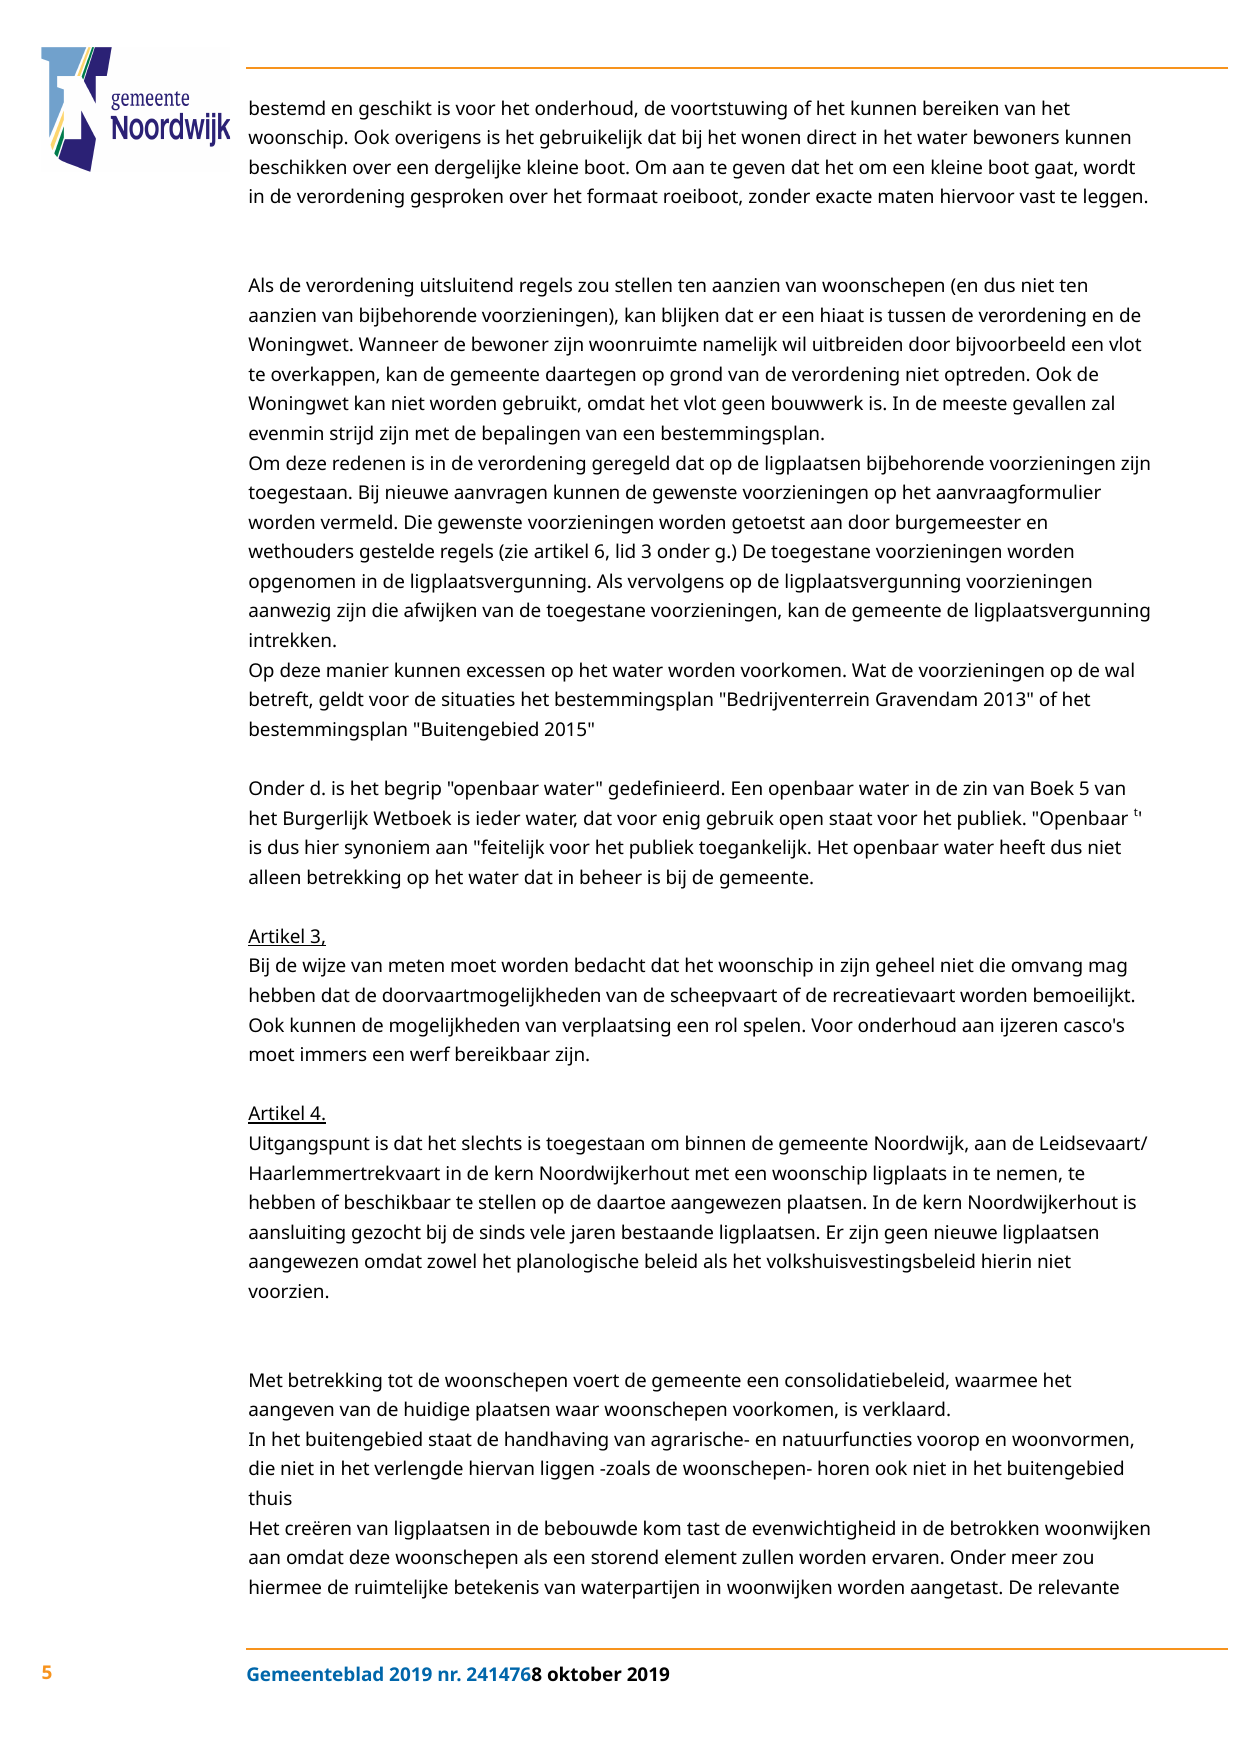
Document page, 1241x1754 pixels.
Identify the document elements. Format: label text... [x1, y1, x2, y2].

text Artikel 4. [248, 1101, 1152, 1126]
text Als de verordening uitsluitend regels zou stellen ten aanzien van woonschepen (en dus niet ten aanzien van bijbehorende voorzieningen), kan blijken dat er een hiaat is tussen de verordening en de Woningwet. Wanneer de bewoner zijn woonruimte namelijk wil uitbreiden door bijvoorbeeld een vlot te overkappen, kan de gemeente daartegen op grond van de verordening niet optreden. Ook de Woningwet kan niet worden gebruikt, omdat het vlot geen bouwwerk is. In de meeste gevallen zal evenmin strijd zijn met de bepalingen van een bestemmingsplan. [248, 272, 1152, 446]
text bestemd en geschikt is voor het onderhoud, de voortstuwing of het kunnen bereiken van het woonschip. Ook overigens is het gebruikelijk dat bij het wonen direct in het water bewoners kunnen beschikken over een dergelijke kleine boot. Om aan te geven dat het om een kleine boot gaat, wordt in de verordening gesproken over het formaat roeiboot, zonder exacte maten hiervoor vast te leggen. [248, 95, 1152, 209]
text Artikel 3, [248, 923, 1152, 949]
picture [41, 47, 231, 172]
text Bij de wijze van meten moet worden bedacht dat het woonschip in zijn geheel niet die omvang mag hebben dat de doorvaartmogelijkheden van de scheepvaart of de recreatievaart worden bemoeilijkt. Ook kunnen de mogelijkheden van verplaatsing een rol spelen. Voor onderhoud aan ijzeren casco's moet immers een werf bereikbaar zijn. [248, 953, 1152, 1067]
text In het buitengebied staat de handhaving van agrarische- en natuurfuncties voorop en woonvormen, die niet in het verlengde hiervan liggen -zoals de woonschepen- horen ook niet in het buitengebied thuis [248, 1426, 1152, 1511]
text Om deze redenen is in de verordening geregeld dat op de ligplaatsen bijbehorende voorzieningen zijn toegestaan. Bij nieuwe aanvragen kunnen de gewenste voorzieningen op het aanvraagformulier worden vermeld. Die gewenste voorzieningen worden getoetst aan door burgemeester en wethouders gestelde regels (zie artikel 6, lid 3 onder g.) De toegestane voorzieningen worden opgenomen in de ligplaatsvergunning. Als vervolgens op de ligplaatsvergunning voorzieningen aanwezig zijn die afwijken van de toegestane voorzieningen, kan de gemeente de ligplaatsvergunning intrekken. [248, 450, 1152, 653]
text Uitgangspunt is dat het slechts is toegestaan om binnen de gemeente Noordwijk, aan de Leidsevaart/ Haarlemmertrekvaart in de kern Noordwijkerhout met een woonschip ligplaats in te nemen, te hebben of beschikbaar te stellen op de daartoe aangewezen plaatsen. In de kern Noordwijkerhout is aansluiting gezocht bij de sinds vele jaren bestaande ligplaatsen. Er zijn geen nieuwe ligplaatsen aangewezen omdat zowel het planologische beleid als het volkshuisvestingsbeleid hierin niet voorzien. [248, 1130, 1152, 1304]
text Het creëren van ligplaatsen in de bebouwde kom tast de evenwichtigheid in de betrokken woonwijken aan omdat deze woonschepen als een storend element zullen worden ervaren. Onder meer zou hiermee de ruimtelijke betekenis van waterpartijen in woonwijken worden aangetast. De relevante [248, 1515, 1152, 1600]
text Onder d. is het begrip "openbaar water" gedefinieerd. Een openbaar water in de zin van Boek 5 van het Burgerlijk Wetboek is ieder water, dat voor enig gebruik open staat voor het publiek. "Openbaar t' is dus hier synoniem aan "feitelijk voor het publiek toegankelijk. Het openbaar water heeft dus niet alleen betrekking op het water dat in beheer is bij de gemeente. [248, 775, 1152, 890]
text Met betrekking tot de woonschepen voert de gemeente een consolidatiebeleid, waarmee het aangeven van de huidige plaatsen waar woonschepen voorkomen, is verklaard. [248, 1367, 1152, 1422]
text Op deze manier kunnen excessen op het water worden voorkomen. Wat de voorzieningen op de wal betreft, geldt voor de situaties het bestemmingsplan "Bedrijventerrein Gravendam 2013" of het bestemmingsplan "Buitengebied 2015" [248, 657, 1152, 742]
